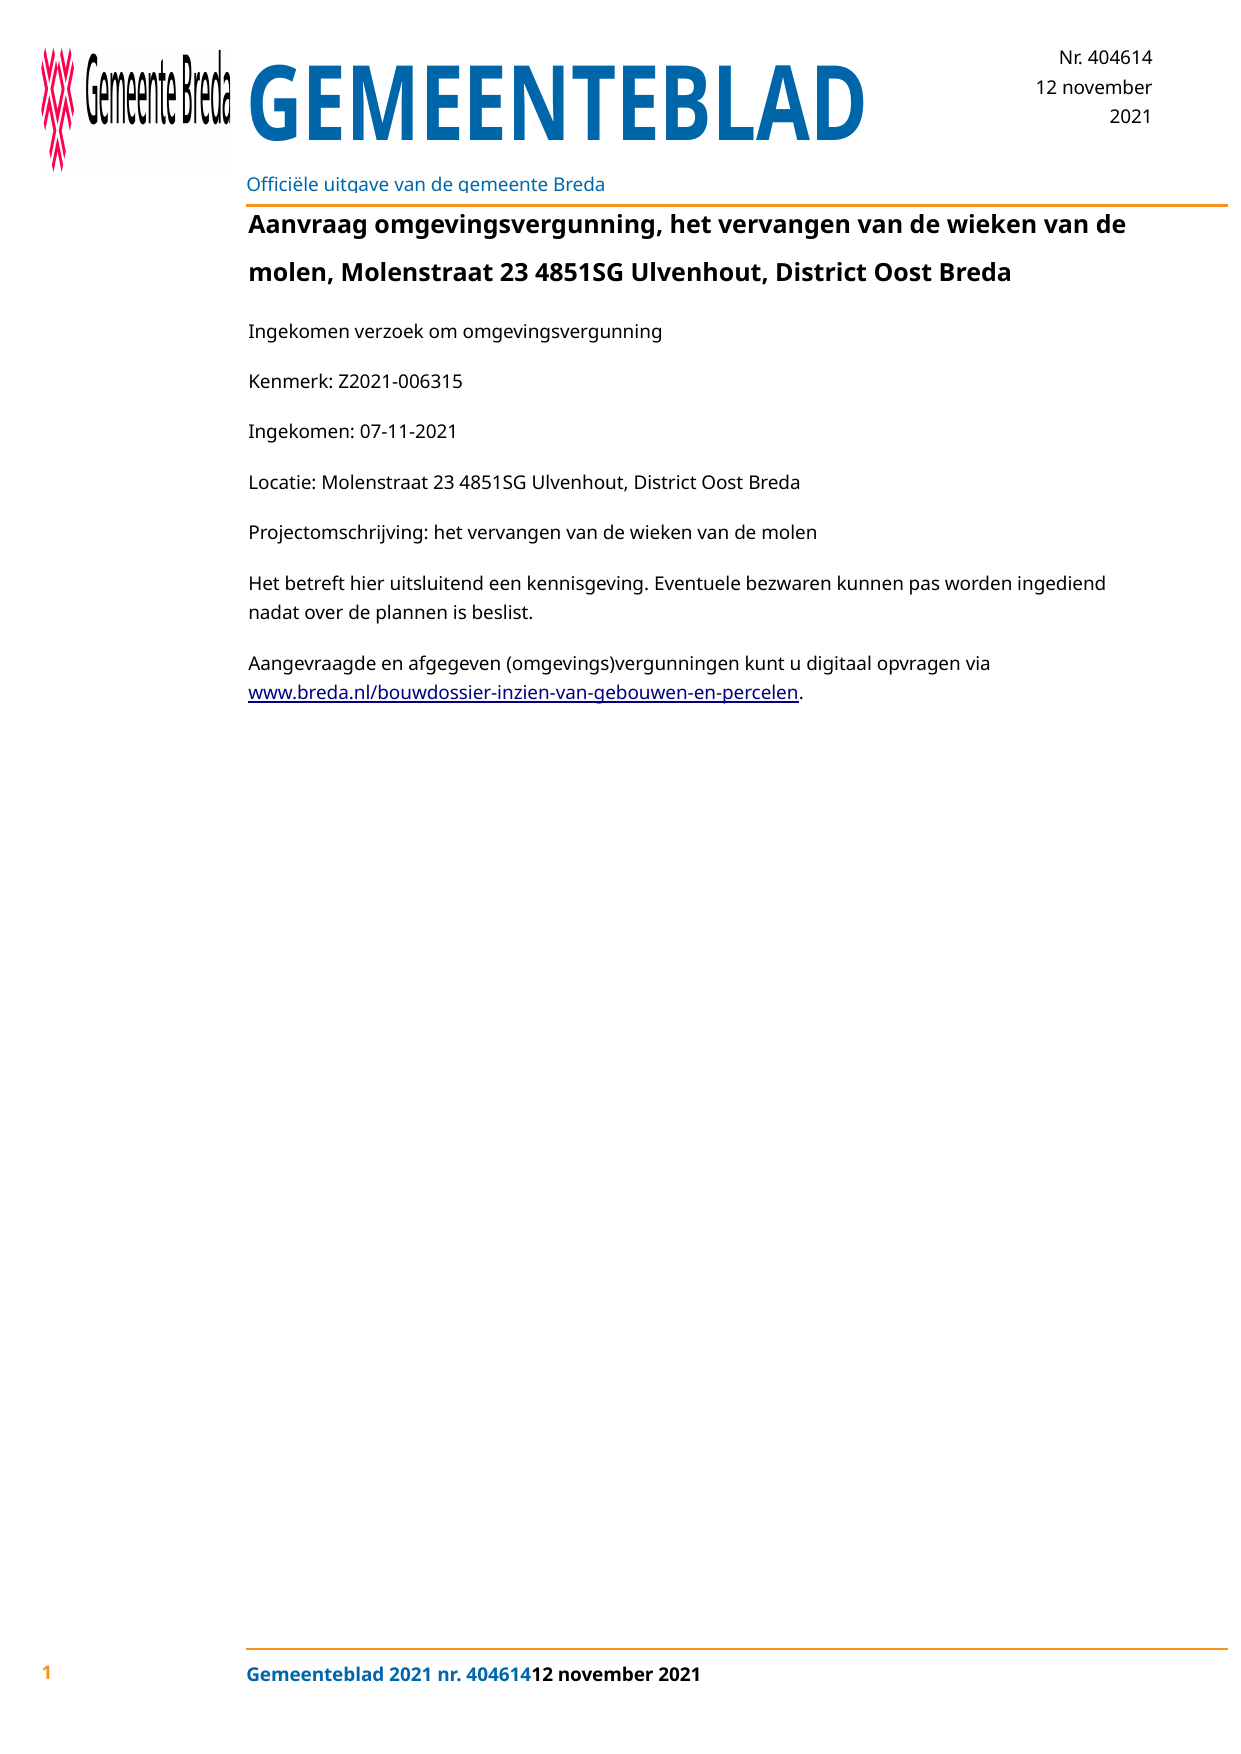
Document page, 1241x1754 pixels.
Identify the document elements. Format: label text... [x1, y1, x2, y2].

text Locatie: Molenstraat 23 4851SG Ulvenhout, District Oost Breda [248, 469, 1152, 495]
text Kenmerk: Z2021-006315 [248, 368, 1152, 394]
picture [41, 47, 231, 172]
text Aangevraagde en afgegeven (omgevings)vergunningen kunt u digitaal opvragen via www.breda.nl/bouwdossier-inzien-van-gebouwen-en-percelen. [248, 650, 1152, 705]
text Ingekomen verzoek om omgevingsvergunning [248, 318, 1152, 344]
text Ingekomen: 07-11-2021 [248, 419, 1152, 444]
text Projectomschrijving: het vervangen van de wieken van de molen [248, 519, 1152, 545]
text Het betreft hier uitsluitend een kennisgeving. Eventuele bezwaren kunnen pas worden ingediend nadat over de plannen is beslist. [248, 570, 1152, 625]
text Aanvraag omgevingsvergunning, het vervangen van de wieken van de molen, Molenstraat 23 4851SG Ulvenhout, District Oost Breda [248, 207, 1152, 288]
